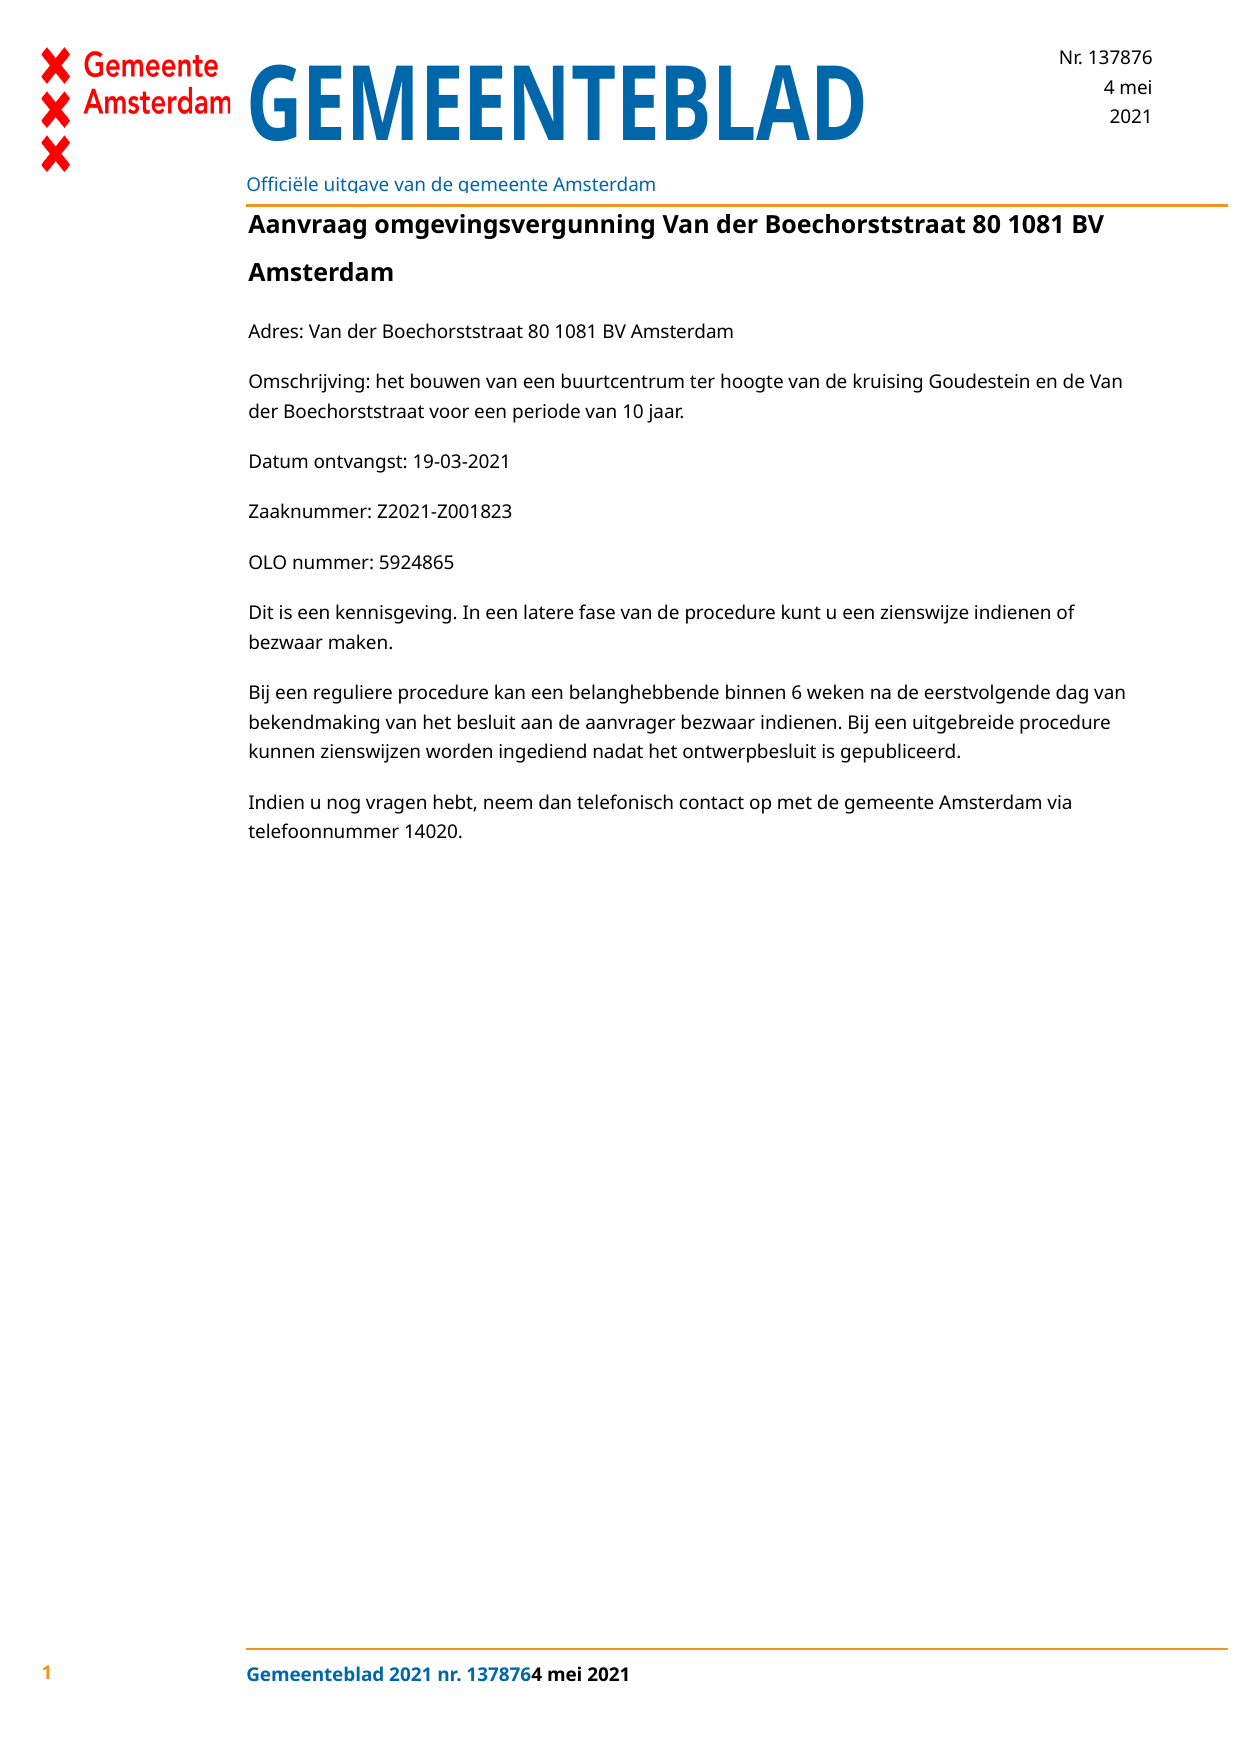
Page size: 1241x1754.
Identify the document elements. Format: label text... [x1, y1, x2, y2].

text Adres: Van der Boechorststraat 80 1081 BV Amsterdam [248, 318, 1152, 344]
text Dit is een kennisgeving. In een latere fase van de procedure kunt u een zienswijze indienen of bezwaar maken. [248, 599, 1152, 655]
text Datum ontvangst: 19-03-2021 [248, 448, 1152, 474]
picture [41, 47, 231, 172]
text Zaaknummer: Z2021-Z001823 [248, 499, 1152, 524]
text OLO nummer: 5924865 [248, 549, 1152, 575]
text Omschrijving: het bouwen van een buurtcentrum ter hoogte van de kruising Goudestein en de Van der Boechorststraat voor een periode van 10 jaar. [248, 368, 1152, 424]
text Aanvraag omgevingsvergunning Van der Boechorststraat 80 1081 BV Amsterdam [248, 207, 1152, 288]
text Indien u nog vragen hebt, neem dan telefonisch contact op met de gemeente Amsterdam via telefoonnummer 14020. [248, 789, 1152, 844]
text Bij een reguliere procedure kan een belanghebbende binnen 6 weken na de eerstvolgende dag van bekendmaking van het besluit aan de aanvrager bezwaar indienen. Bij een uitgebreide procedure kunnen zienswijzen worden ingediend nadat het ontwerpbesluit is gepubliceerd. [248, 679, 1152, 764]
